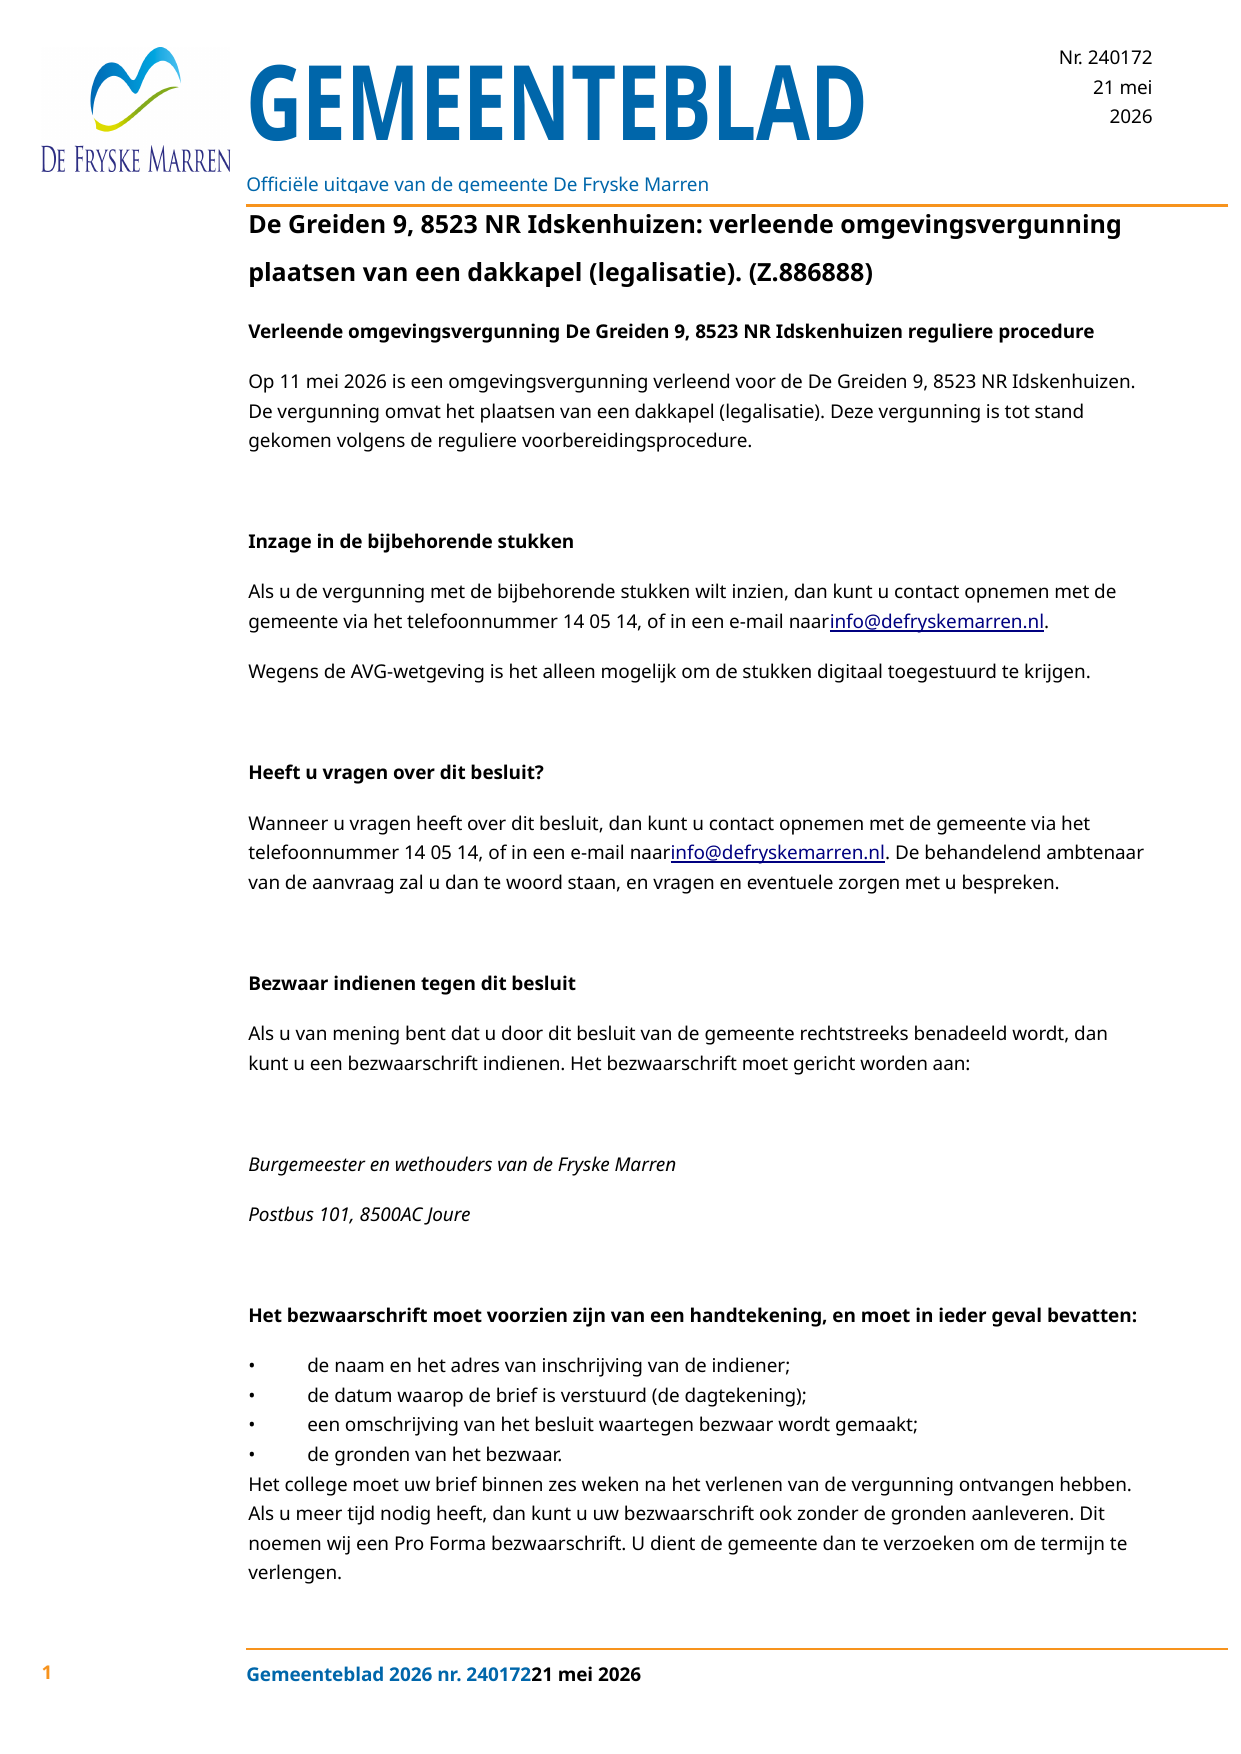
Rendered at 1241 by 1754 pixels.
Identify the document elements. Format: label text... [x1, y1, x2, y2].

list een omschrijving van het besluit waartegen bezwaar wordt gemaakt; [248, 1412, 1152, 1437]
text Verleende omgevingsvergunning De Greiden 9, 8523 NR Idskenhuizen reguliere procedure [248, 318, 1152, 344]
text Wanneer u vragen heeft over dit besluit, dan kunt u contact opnemen met de gemeente via het telefoonnummer 14 05 14, of in een e-mail naarinfo@defryskemarren.nl. De behandelend ambtenaar van de aanvraag zal u dan te woord staan, en vragen en eventuele zorgen met u bespreken. [248, 810, 1152, 895]
text Bezwaar indienen tegen dit besluit [248, 970, 1152, 996]
text Als u van mening bent dat u door dit besluit van de gemeente rechtstreeks benadeeld wordt, dan kunt u een bezwaarschrift indienen. Het bezwaarschrift moet gericht worden aan: [248, 1020, 1152, 1076]
list de naam en het adres van inschrijving van de indiener; [248, 1352, 1152, 1378]
text Postbus 101, 8500AC Joure [248, 1201, 1152, 1227]
text De Greiden 9, 8523 NR Idskenhuizen: verleende omgevingsvergunning plaatsen van een dakkapel (legalisatie). (Z.886888) [248, 207, 1152, 288]
text Heeft u vragen over dit besluit? [248, 759, 1152, 785]
text Op 11 mei 2026 is een omgevingsvergunning verleend voor de De Greiden 9, 8523 NR Idskenhuizen. De vergunning omvat het plaatsen van een dakkapel (legalisatie). Deze vergunning is tot stand gekomen volgens de reguliere voorbereidingsprocedure. [248, 368, 1152, 453]
picture [41, 47, 231, 172]
text Het college moet uw brief binnen zes weken na het verlenen van de vergunning ontvangen hebben. Als u meer tijd nodig heeft, dan kunt u uw bezwaarschrift ook zonder de gronden aanleveren. Dit noemen wij een Pro Forma bezwaarschrift. U dient de gemeente dan te verzoeken om de termijn te verlengen. [248, 1471, 1152, 1585]
text Inzage in de bijbehorende stukken [248, 528, 1152, 554]
text Het bezwaarschrift moet voorzien zijn van een handtekening, en moet in ieder geval bevatten: [248, 1302, 1152, 1328]
text Burgemeester en wethouders van de Fryske Marren [248, 1151, 1152, 1177]
text Als u de vergunning met de bijbehorende stukken wilt inzien, dan kunt u contact opnemen met de gemeente via het telefoonnummer 14 05 14, of in een e-mail naarinfo@defryskemarren.nl. [248, 579, 1152, 634]
text Wegens de AVG-wetgeving is het alleen mogelijk om de stukken digitaal toegestuurd te krijgen. [248, 659, 1152, 684]
list de gronden van het bezwaar. [248, 1441, 1152, 1467]
list de datum waarop de brief is verstuurd (de dagtekening); [248, 1382, 1152, 1408]
